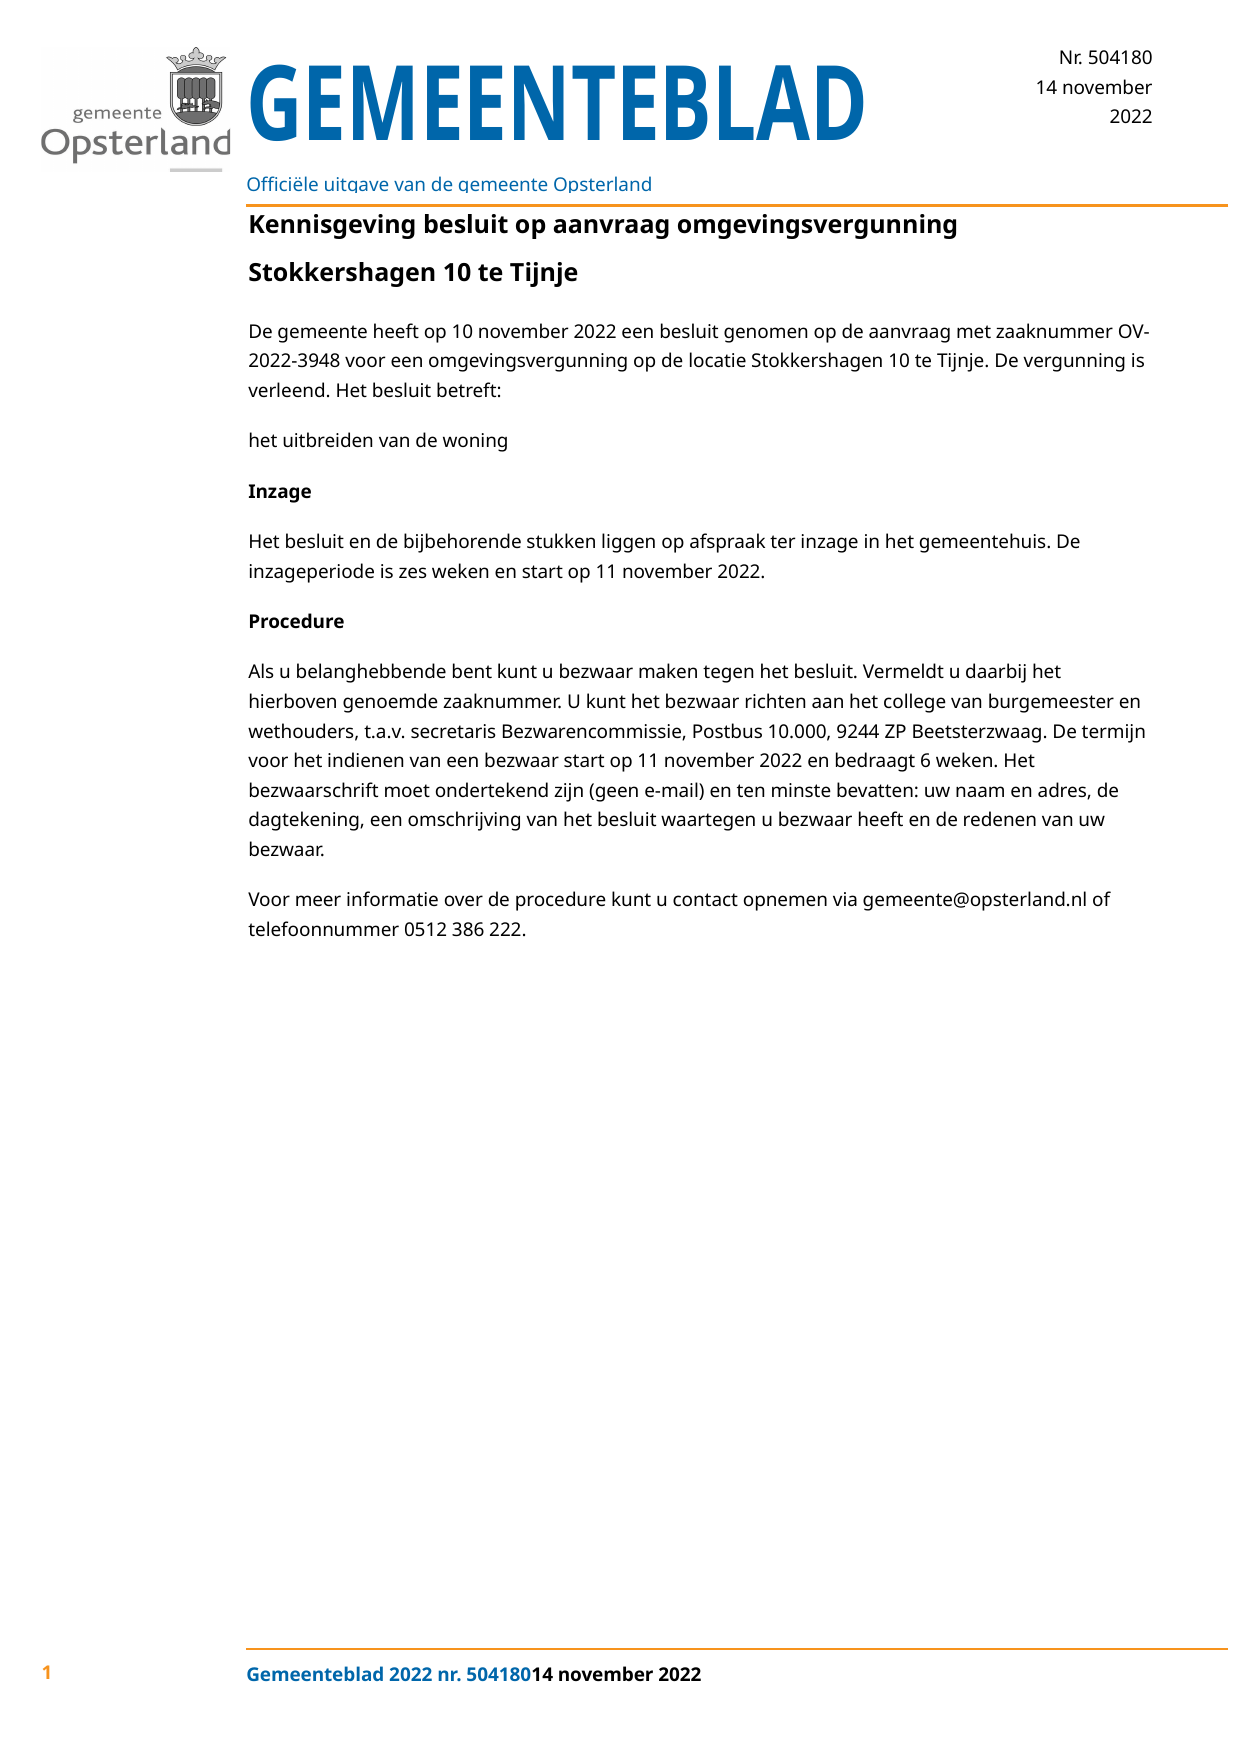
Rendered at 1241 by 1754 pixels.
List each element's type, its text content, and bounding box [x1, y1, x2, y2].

text Inzage [248, 478, 1152, 504]
text Procedure [248, 608, 1152, 634]
text het uitbreiden van de woning [248, 427, 1152, 453]
text Het besluit en de bijbehorende stukken liggen op afspraak ter inzage in het gemeentehuis. De inzageperiode is zes weken en start op 11 november 2022. [248, 528, 1152, 584]
text Voor meer informatie over de procedure kunt u contact opnemen via gemeente@opsterland.nl of telefoonnummer 0512 386 222. [248, 887, 1152, 942]
picture [41, 47, 231, 172]
text Als u belanghebbende bent kunt u bezwaar maken tegen het besluit. Vermeldt u daarbij het hierboven genoemde zaaknummer. U kunt het bezwaar richten aan het college van burgemeester en wethouders, t.a.v. secretaris Bezwarencommissie, Postbus 10.000, 9244 ZP Beetsterzwaag. De termijn voor het indienen van een bezwaar start op 11 november 2022 en bedraagt 6 weken. Het bezwaarschrift moet ondertekend zijn (geen e-mail) en ten minste bevatten: uw naam en adres, de dagtekening, een omschrijving van het besluit waartegen u bezwaar heeft en de redenen van uw bezwaar. [248, 659, 1152, 862]
text De gemeente heeft op 10 november 2022 een besluit genomen op de aanvraag met zaaknummer OV-2022-3948 voor een omgevingsvergunning op de locatie Stokkershagen 10 te Tijnje. De vergunning is verleend. Het besluit betreft: [248, 318, 1152, 403]
text Kennisgeving besluit op aanvraag omgevingsvergunning Stokkershagen 10 te Tijnje [248, 207, 1152, 288]
